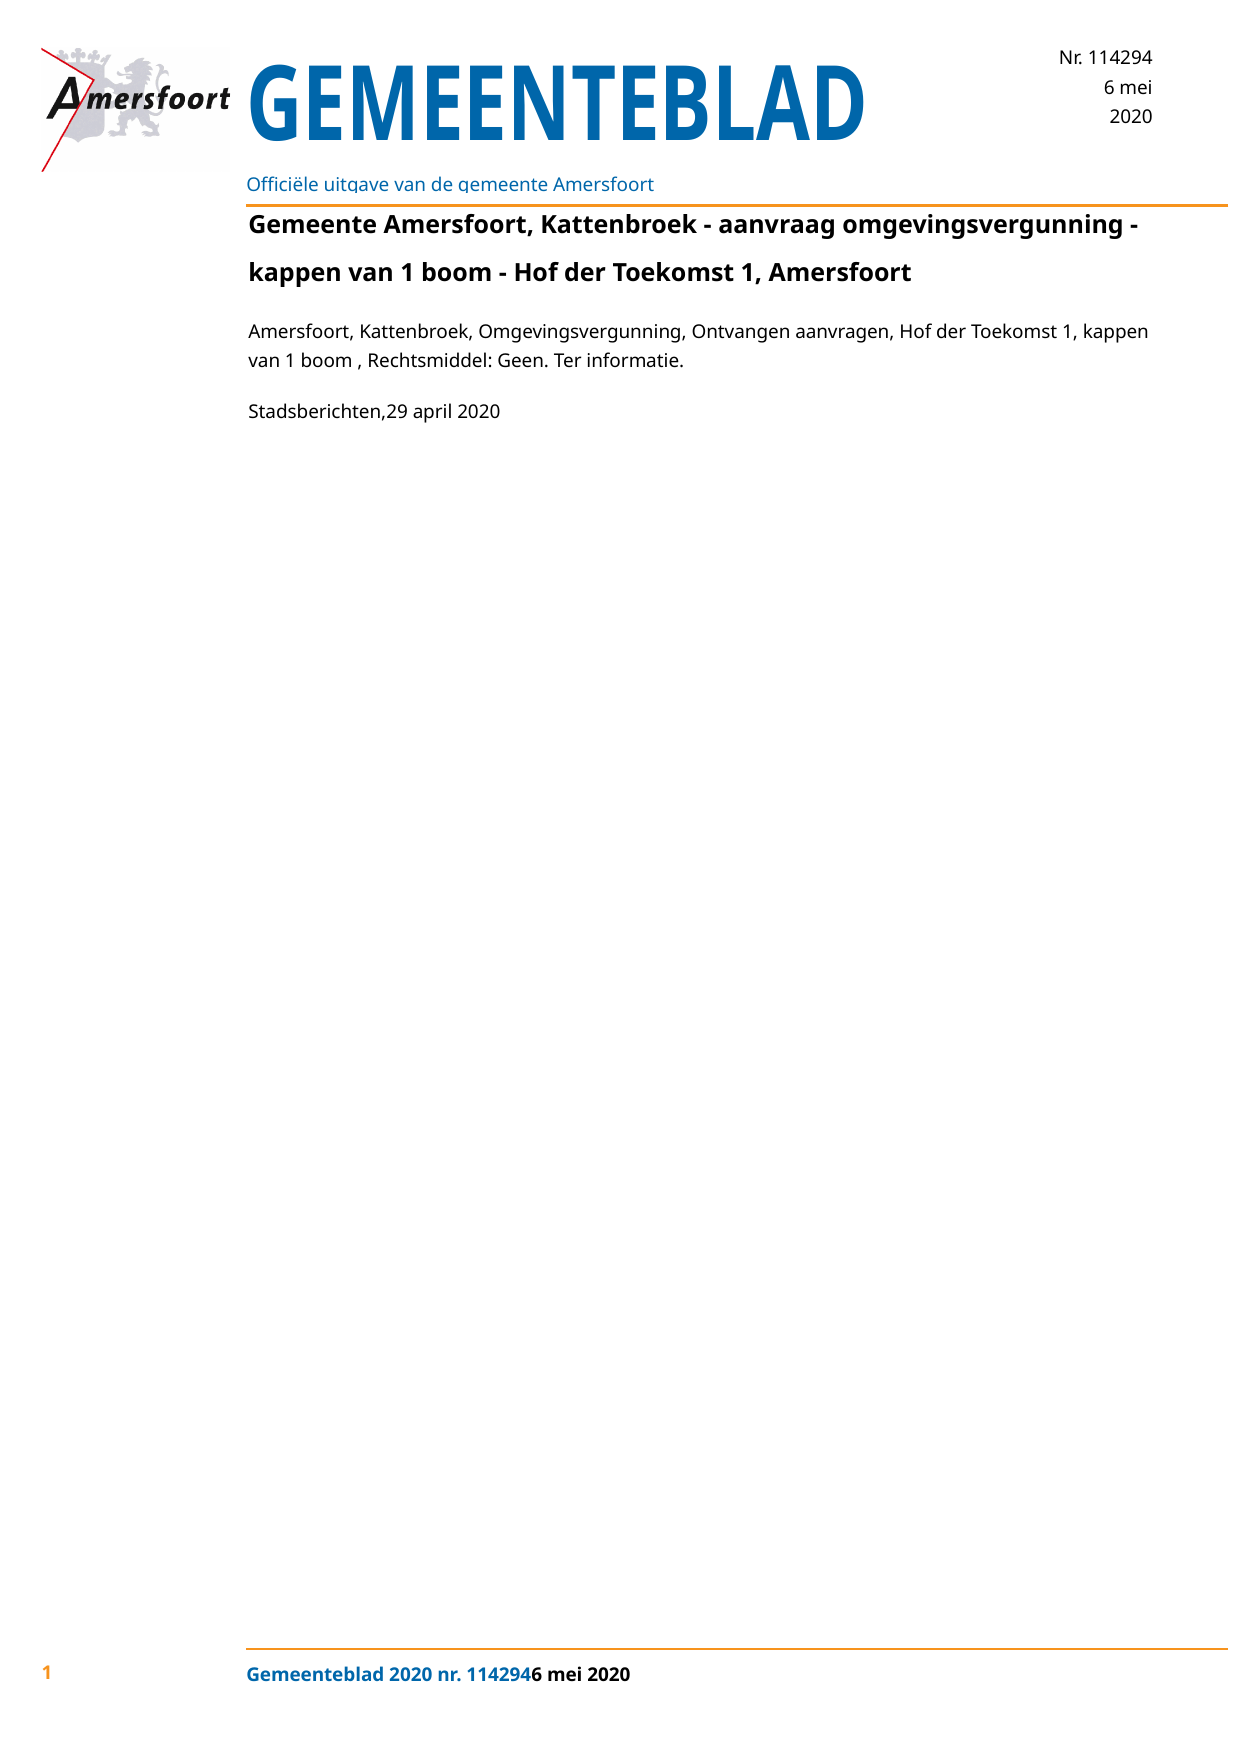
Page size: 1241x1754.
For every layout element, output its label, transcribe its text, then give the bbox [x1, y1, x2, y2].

picture [41, 47, 231, 172]
text Stadsberichten,29 april 2020 [248, 398, 1152, 424]
text Amersfoort, Kattenbroek, Omgevingsvergunning, Ontvangen aanvragen, Hof der Toekomst 1, kappen van 1 boom , Rechtsmiddel: Geen. Ter informatie. [248, 318, 1152, 373]
text Gemeente Amersfoort, Kattenbroek - aanvraag omgevingsvergunning - kappen van 1 boom - Hof der Toekomst 1, Amersfoort [248, 207, 1152, 288]
